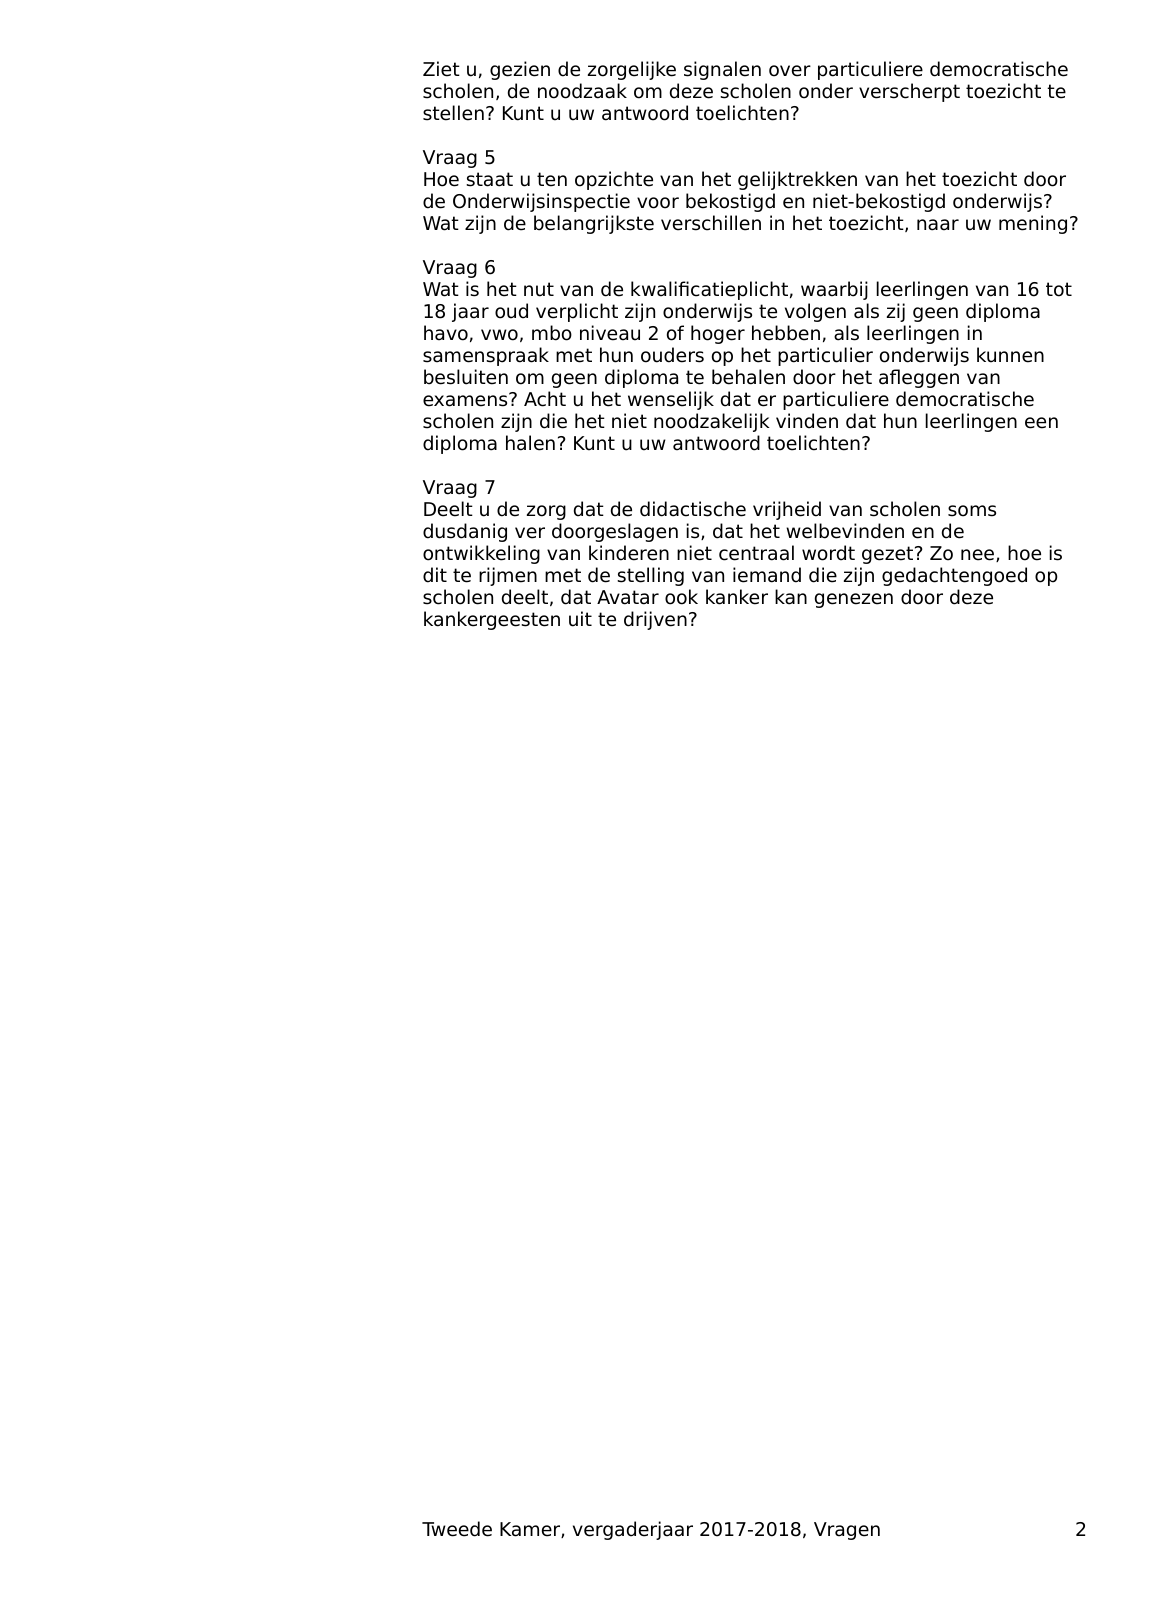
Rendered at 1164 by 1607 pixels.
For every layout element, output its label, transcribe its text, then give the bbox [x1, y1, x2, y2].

text Deelt u de zorg dat de didactische vrijheid van scholen soms dusdanig ver doorgeslagen is, dat het welbevinden en de ontwikkeling van kinderen niet centraal wordt gezet? Zo nee, hoe is dit te rijmen met de stelling van iemand die zijn gedachtengoed op scholen deelt, dat Avatar ook kanker kan genezen door deze kankergeesten uit te drijven? [422, 499, 1087, 631]
text Vraag 6 [422, 257, 1087, 279]
text Ziet u, gezien de zorgelijke signalen over particuliere democratische scholen, de noodzaak om deze scholen onder verscherpt toezicht te stellen? Kunt u uw antwoord toelichten? [422, 59, 1087, 125]
text Wat is het nut van de kwalificatieplicht, waarbij leerlingen van 16 tot 18 jaar oud verplicht zijn onderwijs te volgen als zij geen diploma havo, vwo, mbo niveau 2 of hoger hebben, als leerlingen in samenspraak met hun ouders op het particulier onderwijs kunnen besluiten om geen diploma te behalen door het afleggen van examens? Acht u het wenselijk dat er particuliere democratische scholen zijn die het niet noodzakelijk vinden dat hun leerlingen een diploma halen? Kunt u uw antwoord toelichten? [422, 279, 1087, 455]
text Vraag 5 [422, 147, 1087, 169]
text Vraag 7 [422, 477, 1087, 499]
text Hoe staat u ten opzichte van het gelijktrekken van het toezicht door de Onderwijsinspectie voor bekostigd en niet-bekostigd onderwijs? Wat zijn de belangrijkste verschillen in het toezicht, naar uw mening? [422, 169, 1087, 235]
